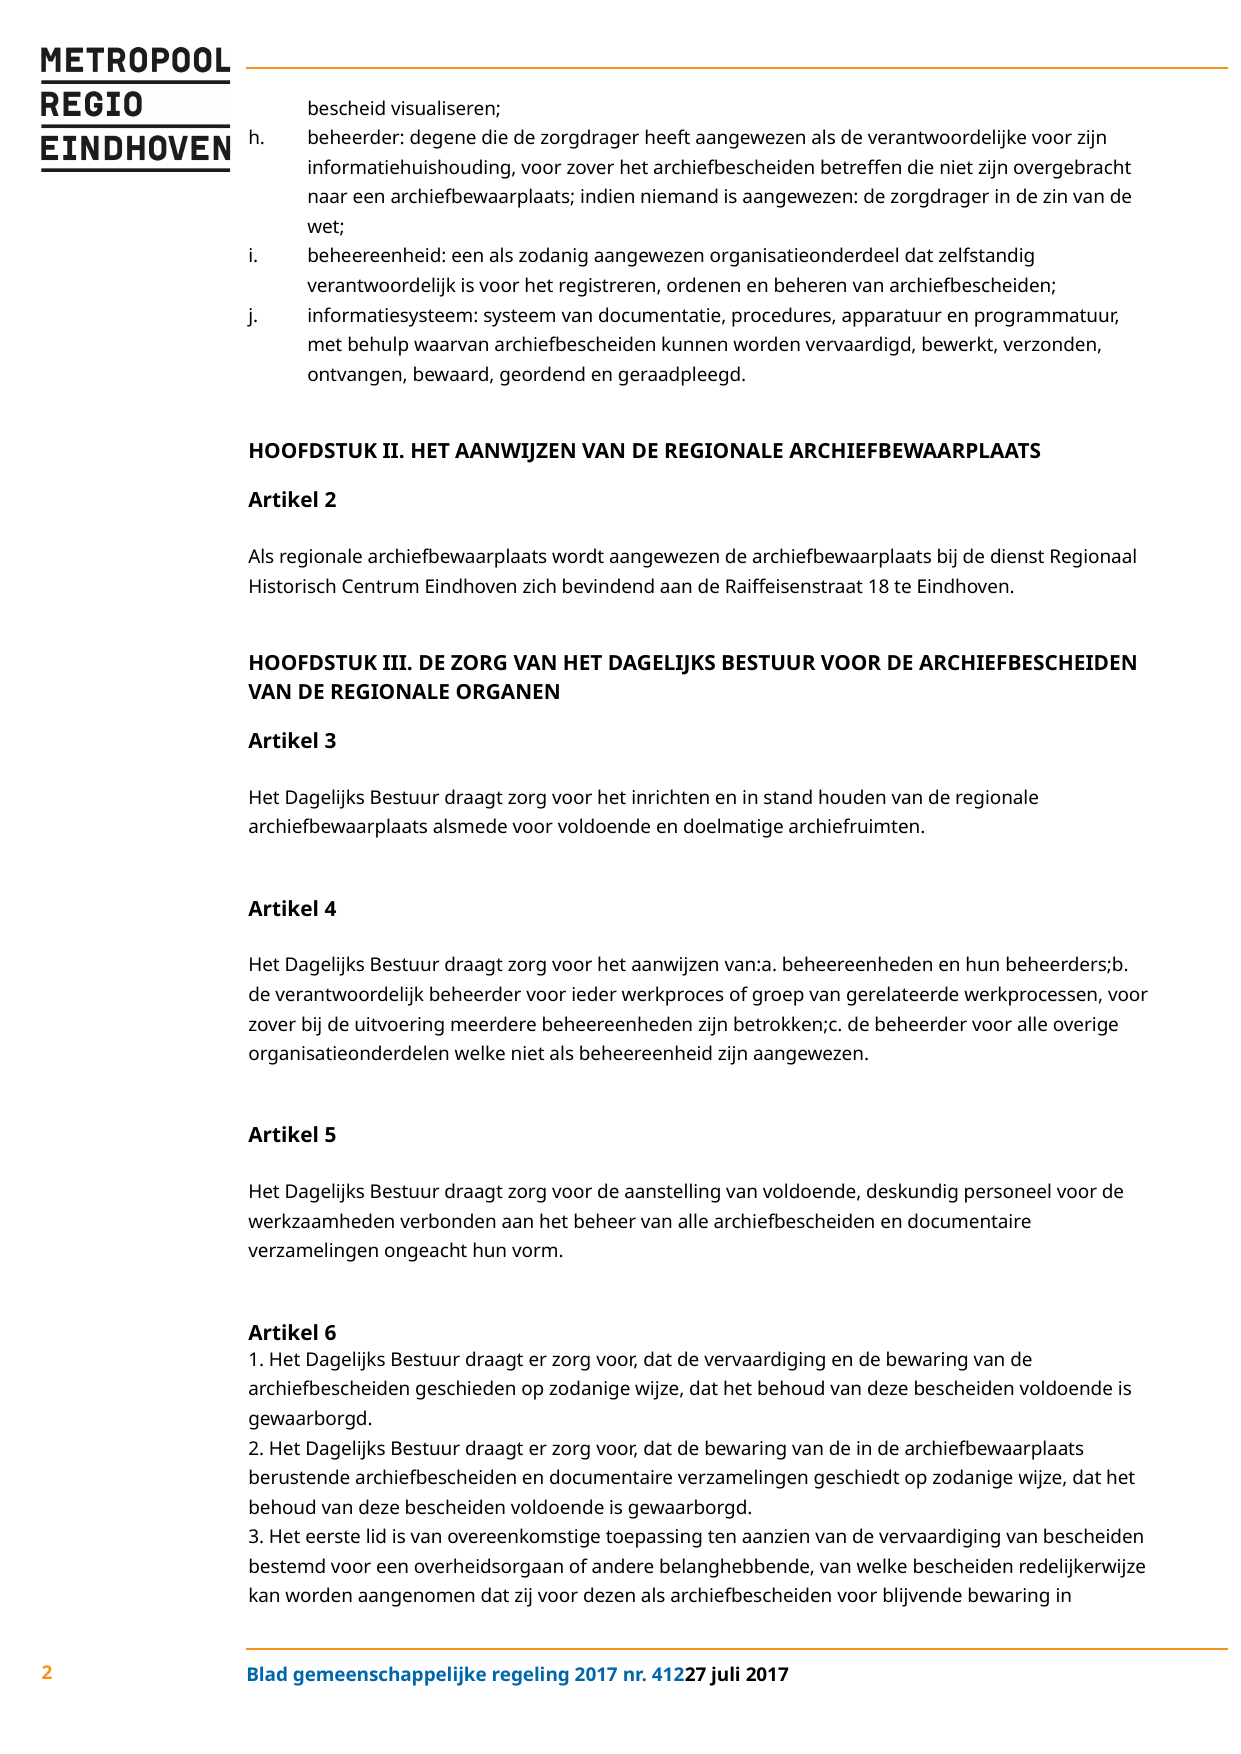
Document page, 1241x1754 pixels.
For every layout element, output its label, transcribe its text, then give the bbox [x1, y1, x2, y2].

list beheerder: degene die de zorgdrager heeft aangewezen als de verantwoordelijke voor zijn informatiehuishouding, voor zover het archiefbescheiden betreffen die niet zijn overgebracht naar een archiefbewaarplaats; indien niemand is aangewezen: de zorgdrager in de zin van de wet; [248, 124, 1152, 239]
picture [41, 47, 231, 172]
text Als regionale archiefbewaarplaats wordt aangewezen de archiefbewaarplaats bij de dienst Regionaal Historisch Centrum Eindhoven zich bevindend aan de Raiffeisenstraat 18 te Eindhoven. [248, 543, 1152, 599]
text Het Dagelijks Bestuur draagt zorg voor de aanstelling van voldoende, deskundig personeel voor de werkzaamheden verbonden aan het beheer van alle archiefbescheiden en documentaire verzamelingen ongeacht hun vorm. [248, 1178, 1152, 1263]
text Artikel 5 [248, 1120, 1152, 1149]
text HOOFDSTUK III. DE ZORG VAN HET DAGELIJKS BESTUUR VOOR DE ARCHIEFBESCHEIDEN VAN DE REGIONALE ORGANEN [248, 648, 1152, 705]
list beheereenheid: een als zodanig aangewezen organisatieonderdeel dat zelfstandig verantwoordelijk is voor het registreren, ordenen en beheren van archiefbescheiden; [248, 243, 1152, 298]
text Het Dagelijks Bestuur draagt zorg voor het inrichten en in stand houden van de regionale archiefbewaarplaats alsmede voor voldoende en doelmatige archiefruimten. [248, 784, 1152, 839]
text Artikel 3 [248, 726, 1152, 754]
text HOOFDSTUK II. HET AANWIJZEN VAN DE REGIONALE ARCHIEFBEWAARPLAATS [248, 436, 1152, 465]
list informatiesysteem: systeem van documentatie, procedures, apparatuur en programmatuur, met behulp waarvan archiefbescheiden kunnen worden vervaardigd, bewerkt, verzonden, ontvangen, bewaard, geordend en geraadpleegd. [248, 302, 1152, 387]
text Het Dagelijks Bestuur draagt zorg voor het aanwijzen van:a. beheereenheden en hun beheerders;b. de verantwoordelijk beheerder voor ieder werkproces of groep van gerelateerde werkprocessen, voor zover bij de uitvoering meerdere beheereenheden zijn betrokken;c. de beheerder voor alle overige organisatieonderdelen welke niet als beheereenheid zijn aangewezen. [248, 952, 1152, 1066]
text 1. Het Dagelijks Bestuur draagt er zorg voor, dat de vervaardiging en de bewaring van de archiefbescheiden geschieden op zodanige wijze, dat het behoud van deze bescheiden voldoende is gewaarborgd. [248, 1346, 1152, 1431]
text Artikel 4 [248, 894, 1152, 922]
text Artikel 6 [248, 1318, 1152, 1346]
text 3. Het eerste lid is van overeenkomstige toepassing ten aanzien van de vervaardiging van bescheiden bestemd voor een overheidsorgaan of andere belanghebbende, van welke bescheiden redelijkerwijze kan worden aangenomen dat zij voor dezen als archiefbescheiden voor blijvende bewaring in [248, 1523, 1152, 1608]
text 2. Het Dagelijks Bestuur draagt er zorg voor, dat de bewaring van de in de archiefbewaarplaats berustende archiefbescheiden en documentaire verzamelingen geschiedt op zodanige wijze, dat het behoud van deze bescheiden voldoende is gewaarborgd. [248, 1435, 1152, 1520]
text Artikel 2 [248, 486, 1152, 514]
list bescheid visualiseren; [248, 95, 1152, 121]
